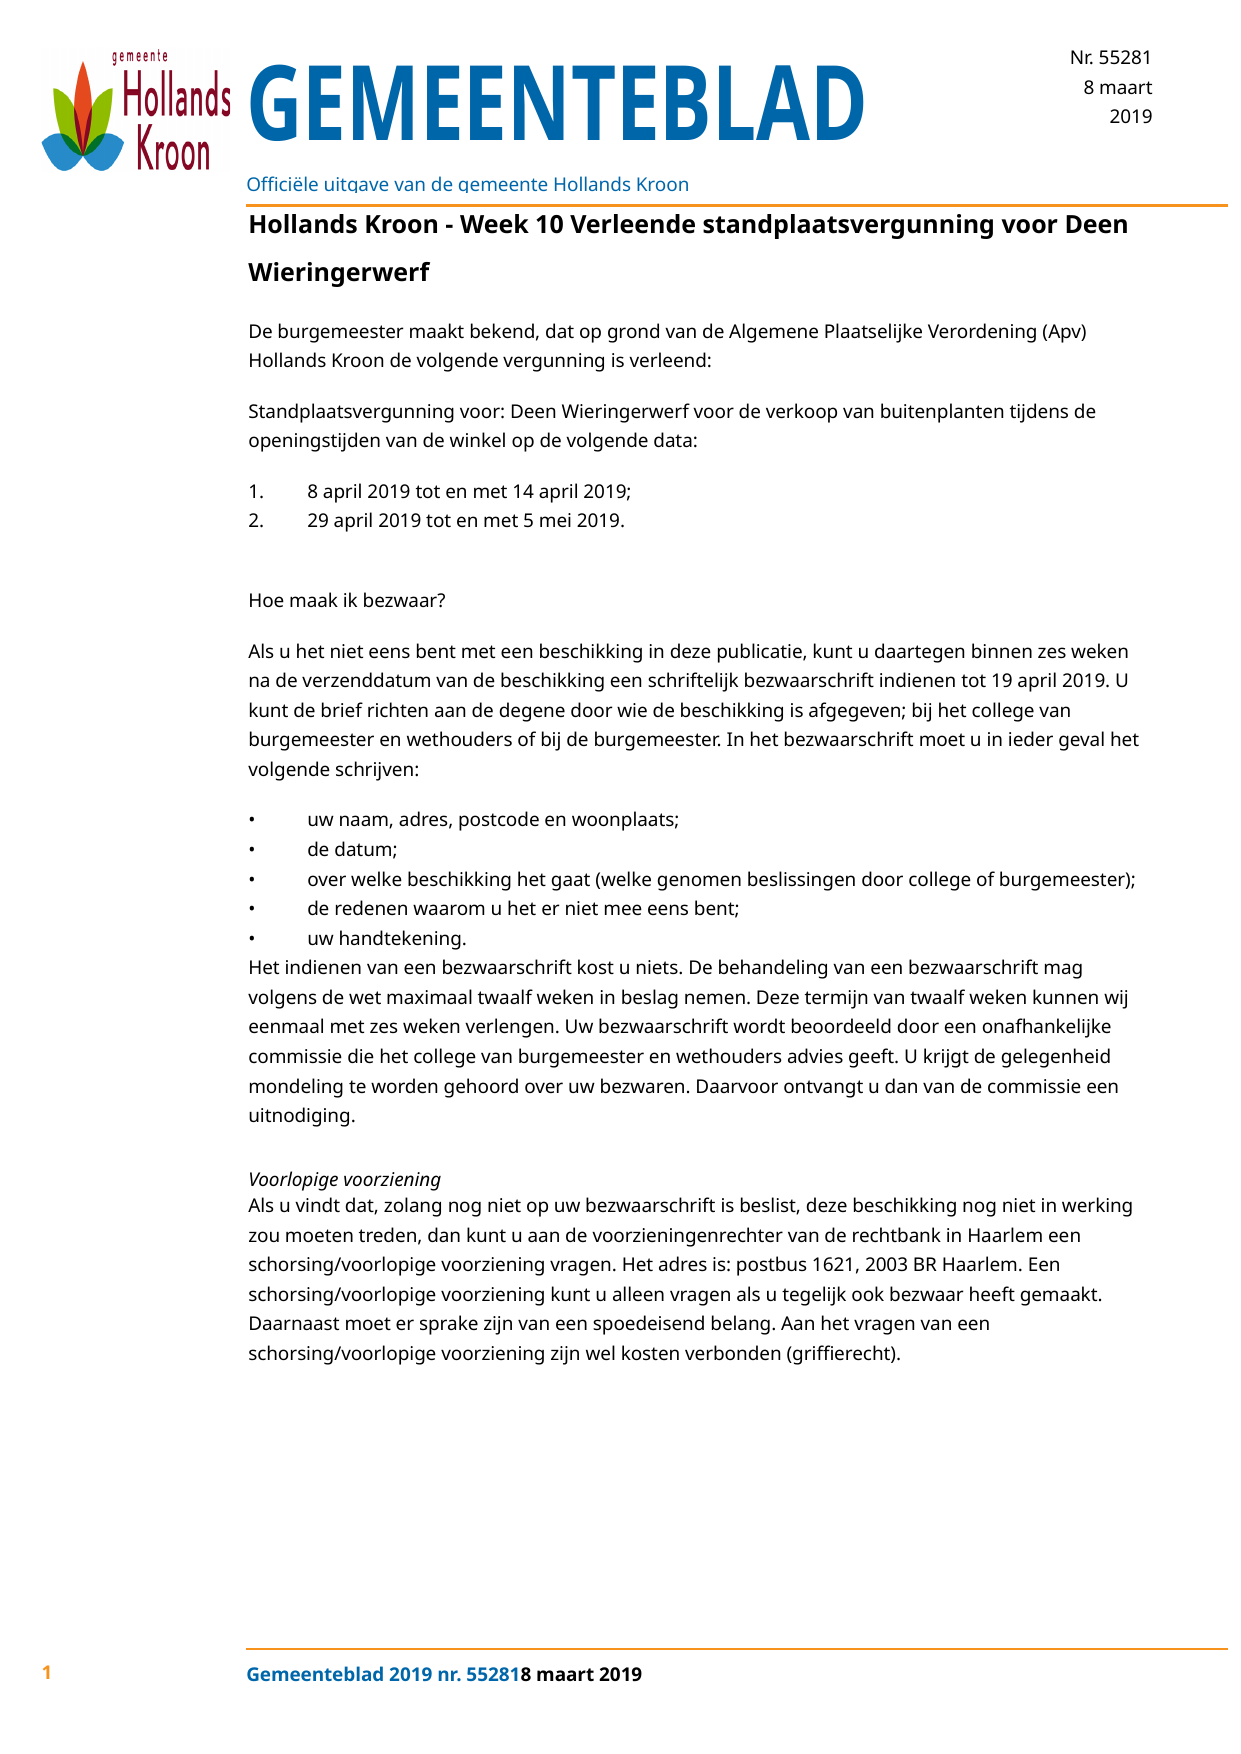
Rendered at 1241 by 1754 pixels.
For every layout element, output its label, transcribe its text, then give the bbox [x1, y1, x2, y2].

text Als u vindt dat, zolang nog niet op uw bezwaarschrift is beslist, deze beschikking nog niet in werking zou moeten treden, dan kunt u aan de voorzieningenrechter van de rechtbank in Haarlem een schorsing/voorlopige voorziening vragen. Het adres is: postbus 1621, 2003 BR Haarlem. Een schorsing/voorlopige voorziening kunt u alleen vragen als u tegelijk ook bezwaar heeft gemaakt. Daarnaast moet er sprake zijn van een spoedeisend belang. Aan het vragen van een schorsing/voorlopige voorziening zijn wel kosten verbonden (griffierecht). [248, 1192, 1152, 1366]
text Als u het niet eens bent met een beschikking in deze publicatie, kunt u daartegen binnen zes weken na de verzenddatum van de beschikking een schriftelijk bezwaarschrift indienen tot 19 april 2019. U kunt de brief richten aan de degene door wie de beschikking is afgegeven; bij het college van burgemeester en wethouders of bij de burgemeester. In het bezwaarschrift moet u in ieder geval het volgende schrijven: [248, 638, 1152, 782]
text Het indienen van een bezwaarschrift kost u niets. De behandeling van een bezwaarschrift mag volgens de wet maximaal twaalf weken in beslag nemen. Deze termijn van twaalf weken kunnen wij eenmaal met zes weken verlengen. Uw bezwaarschrift wordt beoordeeld door een onafhankelijke commissie die het college van burgemeester en wethouders advies geeft. U krijgt de gelegenheid mondeling te worden gehoord over uw bezwaren. Daarvoor ontvangt u dan van de commissie een uitnodiging. [248, 954, 1152, 1128]
list over welke beschikking het gaat (welke genomen beslissingen door college of burgemeester); [248, 866, 1152, 892]
list 29 april 2019 tot en met 5 mei 2019. [248, 507, 1152, 533]
text Standplaatsvergunning voor: Deen Wieringerwerf voor de verkoop van buitenplanten tijdens de openingstijden van de winkel op de volgende data: [248, 398, 1152, 453]
list 8 april 2019 tot en met 14 april 2019; [248, 478, 1152, 504]
text De burgemeester maakt bekend, dat op grond van de Algemene Plaatselijke Verordening (Apv) Hollands Kroon de volgende vergunning is verleend: [248, 318, 1152, 373]
list uw naam, adres, postcode en woonplaats; [248, 807, 1152, 832]
list uw handtekening. [248, 925, 1152, 951]
text Hollands Kroon - Week 10 Verleende standplaatsvergunning voor Deen Wieringerwerf [248, 207, 1152, 288]
text Hoe maak ik bezwaar? [248, 587, 1152, 613]
picture [41, 47, 231, 172]
list de datum; [248, 836, 1152, 862]
list de redenen waarom u het er niet mee eens bent; [248, 895, 1152, 921]
text Voorlopige voorziening [248, 1166, 1152, 1192]
